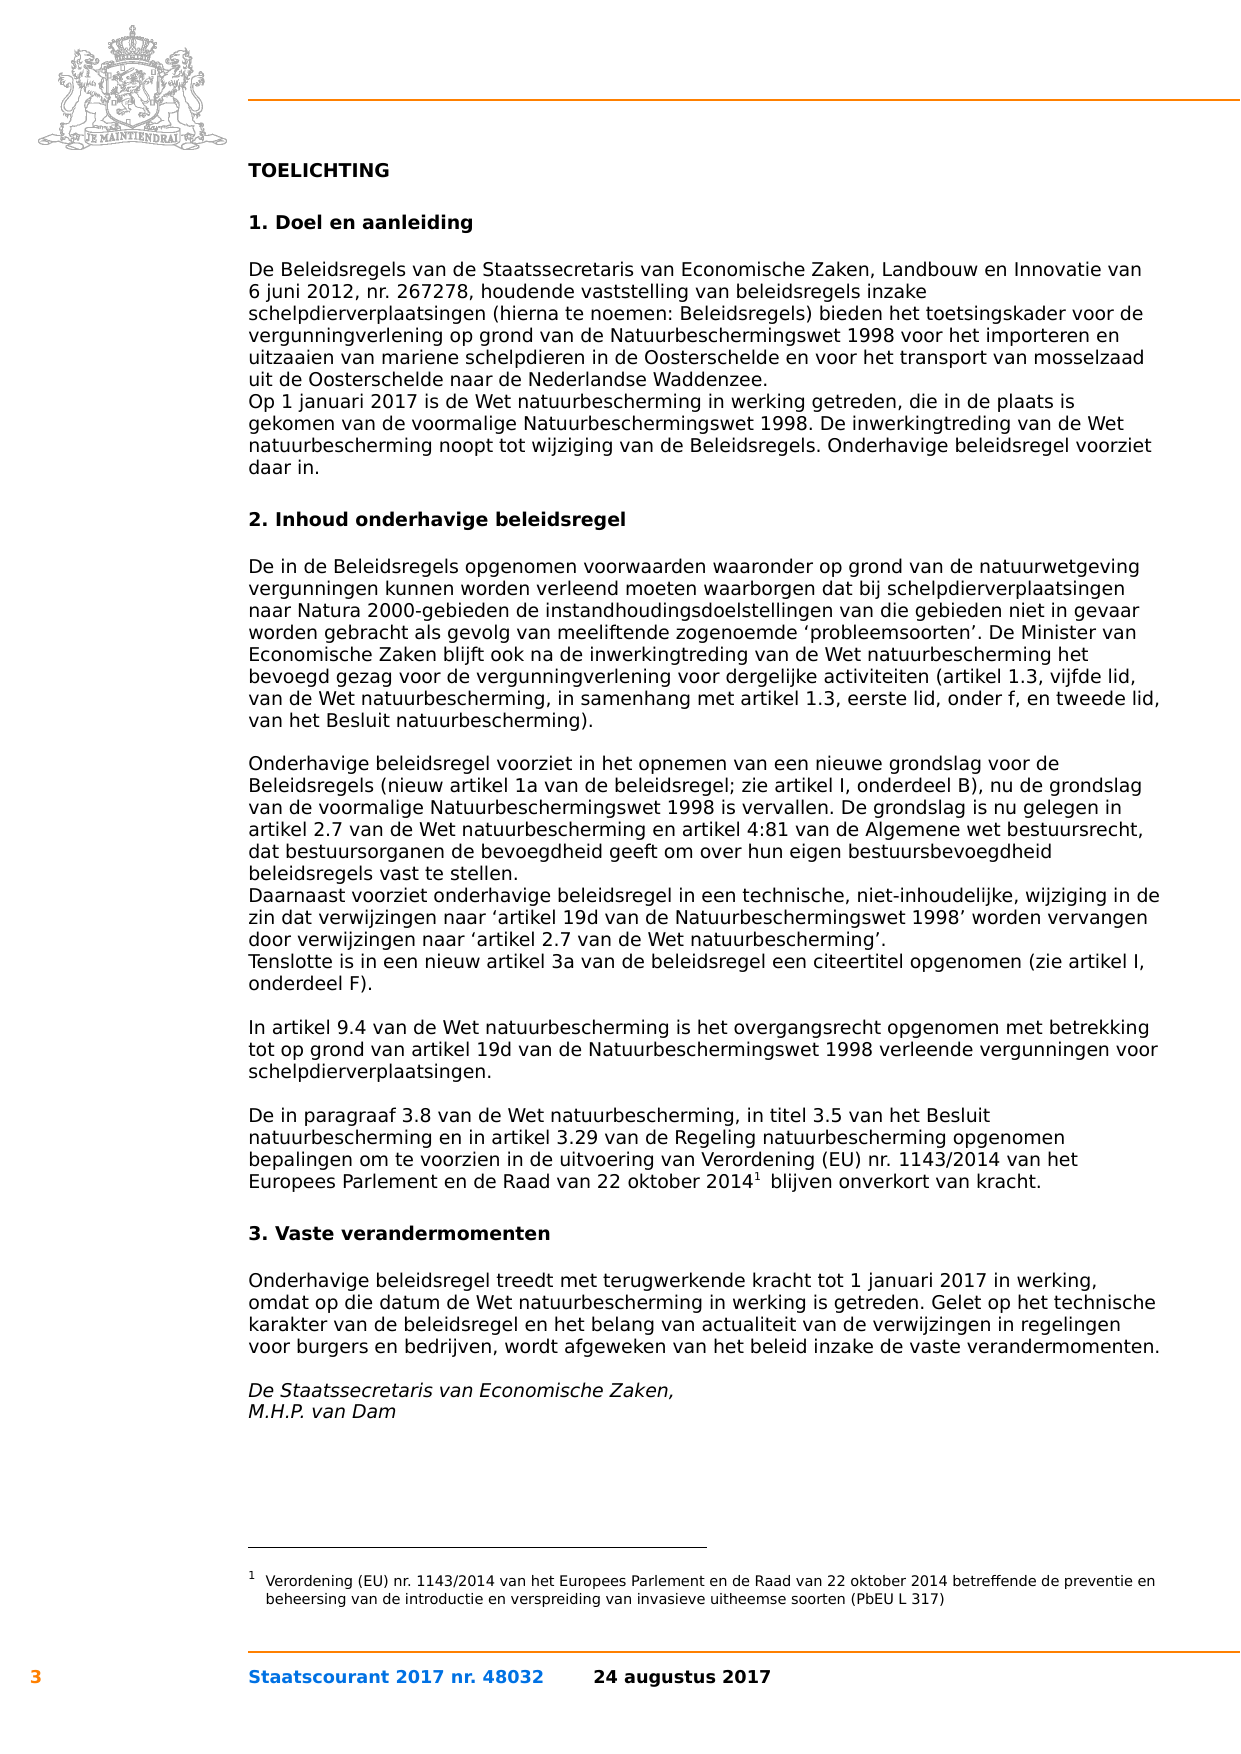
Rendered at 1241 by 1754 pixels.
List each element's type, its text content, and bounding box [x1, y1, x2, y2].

subtitle 2. Inhoud onderhavige beleidsregel [248, 509, 1163, 531]
text De Staatssecretaris van Economische Zaken, M.H.P. van Dam [248, 1379, 1163, 1423]
text Onderhavige beleidsregel voorziet in het opnemen van een nieuwe grondslag voor de Beleidsregels (nieuw artikel 1a van de beleidsregel; zie artikel I, onderdeel B), nu de grondslag van de voormalige Natuurbeschermingswet 1998 is vervallen. De grondslag is nu gelegen in artikel 2.7 van de Wet natuurbescherming en artikel 4:81 van de Algemene wet bestuursrecht, dat bestuursorganen de bevoegdheid geeft om over hun eigen bestuursbevoegdheid beleidsregels vast te stellen. [248, 753, 1163, 885]
text De in paragraaf 3.8 van de Wet natuurbescherming, in titel 3.5 van het Besluit natuurbescherming en in artikel 3.29 van de Regeling natuurbescherming opgenomen bepalingen om te voorzien in de uitvoering van Verordening (EU) nr. 1143/2014 van het Europees Parlement en de Raad van 22 oktober 2014 blijven onverkort van kracht. [248, 1105, 1163, 1193]
text Onderhavige beleidsregel treedt met terugwerkende kracht tot 1 januari 2017 in werking, omdat op die datum de Wet natuurbescherming in werking is getreden. Gelet op het technische karakter van de beleidsregel en het belang van actualiteit van de verwijzingen in regelingen voor burgers en bedrijven, wordt afgeweken van het beleid inzake de vaste verandermomenten. [248, 1270, 1163, 1358]
text De in de Beleidsregels opgenomen voorwaarden waaronder op grond van de natuurwetgeving vergunningen kunnen worden verleend moeten waarborgen dat bij schelpdierverplaatsingen naar Natura 2000-gebieden de instandhoudingsdoelstellingen van die gebieden niet in gevaar worden gebracht als gevolg van meeliftende zogenoemde ‘probleemsoorten’. De Minister van Economische Zaken blijft ook na de inwerkingtreding van de Wet natuurbescherming het bevoegd gezag voor de vergunningverlening voor dergelijke activiteiten (artikel 1.3, vijfde lid, van de Wet natuurbescherming, in samenhang met artikel 1.3, eerste lid, onder f, en tweede lid, van het Besluit natuurbescherming). [248, 556, 1163, 731]
subtitle 3. Vaste verandermomenten [248, 1223, 1163, 1245]
text Op 1 januari 2017 is de Wet natuurbescherming in werking getreden, die in de plaats is gekomen van de voormalige Natuurbeschermingswet 1998. De inwerkingtreding van de Wet natuurbescherming noopt tot wijziging van de Beleidsregels. Onderhavige beleidsregel voorziet daar in. [248, 391, 1163, 479]
subtitle 1. Doel en aanleiding [248, 212, 1163, 234]
text Tenslotte is in een nieuw artikel 3a van de beleidsregel een citeertitel opgenomen (zie artikel I, onderdeel F). [248, 951, 1163, 995]
text Verordening (EU) nr. 1143/2014 van het Europees Parlement en de Raad van 22 oktober 2014 betreffende de preventie en beheersing van de introductie en verspreiding van invasieve uitheemse soorten (PbEU L 317) [248, 1569, 1163, 1608]
text Daarnaast voorziet onderhavige beleidsregel in een technische, niet-inhoudelijke, wijziging in de zin dat verwijzingen naar ‘artikel 19d van de Natuurbeschermingswet 1998’ worden vervangen door verwijzingen naar ‘artikel 2.7 van de Wet natuurbescherming’. [248, 885, 1163, 951]
text De Beleidsregels van de Staatssecretaris van Economische Zaken, Landbouw en Innovatie van 6 juni 2012, nr. 267278, houdende vaststelling van beleidsregels inzake schelpdierverplaatsingen (hierna te noemen: Beleidsregels) bieden het toetsingskader voor de vergunningverlening op grond van de Natuurbeschermingswet 1998 voor het importeren en uitzaaien van mariene schelpdieren in de Oosterschelde en voor het transport van mosselzaad uit de Oosterschelde naar de Nederlandse Waddenzee. [248, 259, 1163, 391]
subtitle TOELICHTING [248, 160, 1163, 182]
picture [38, 25, 227, 150]
text In artikel 9.4 van de Wet natuurbescherming is het overgangsrecht opgenomen met betrekking tot op grond van artikel 19d van de Natuurbeschermingswet 1998 verleende vergunningen voor schelpdierverplaatsingen. [248, 1017, 1163, 1083]
